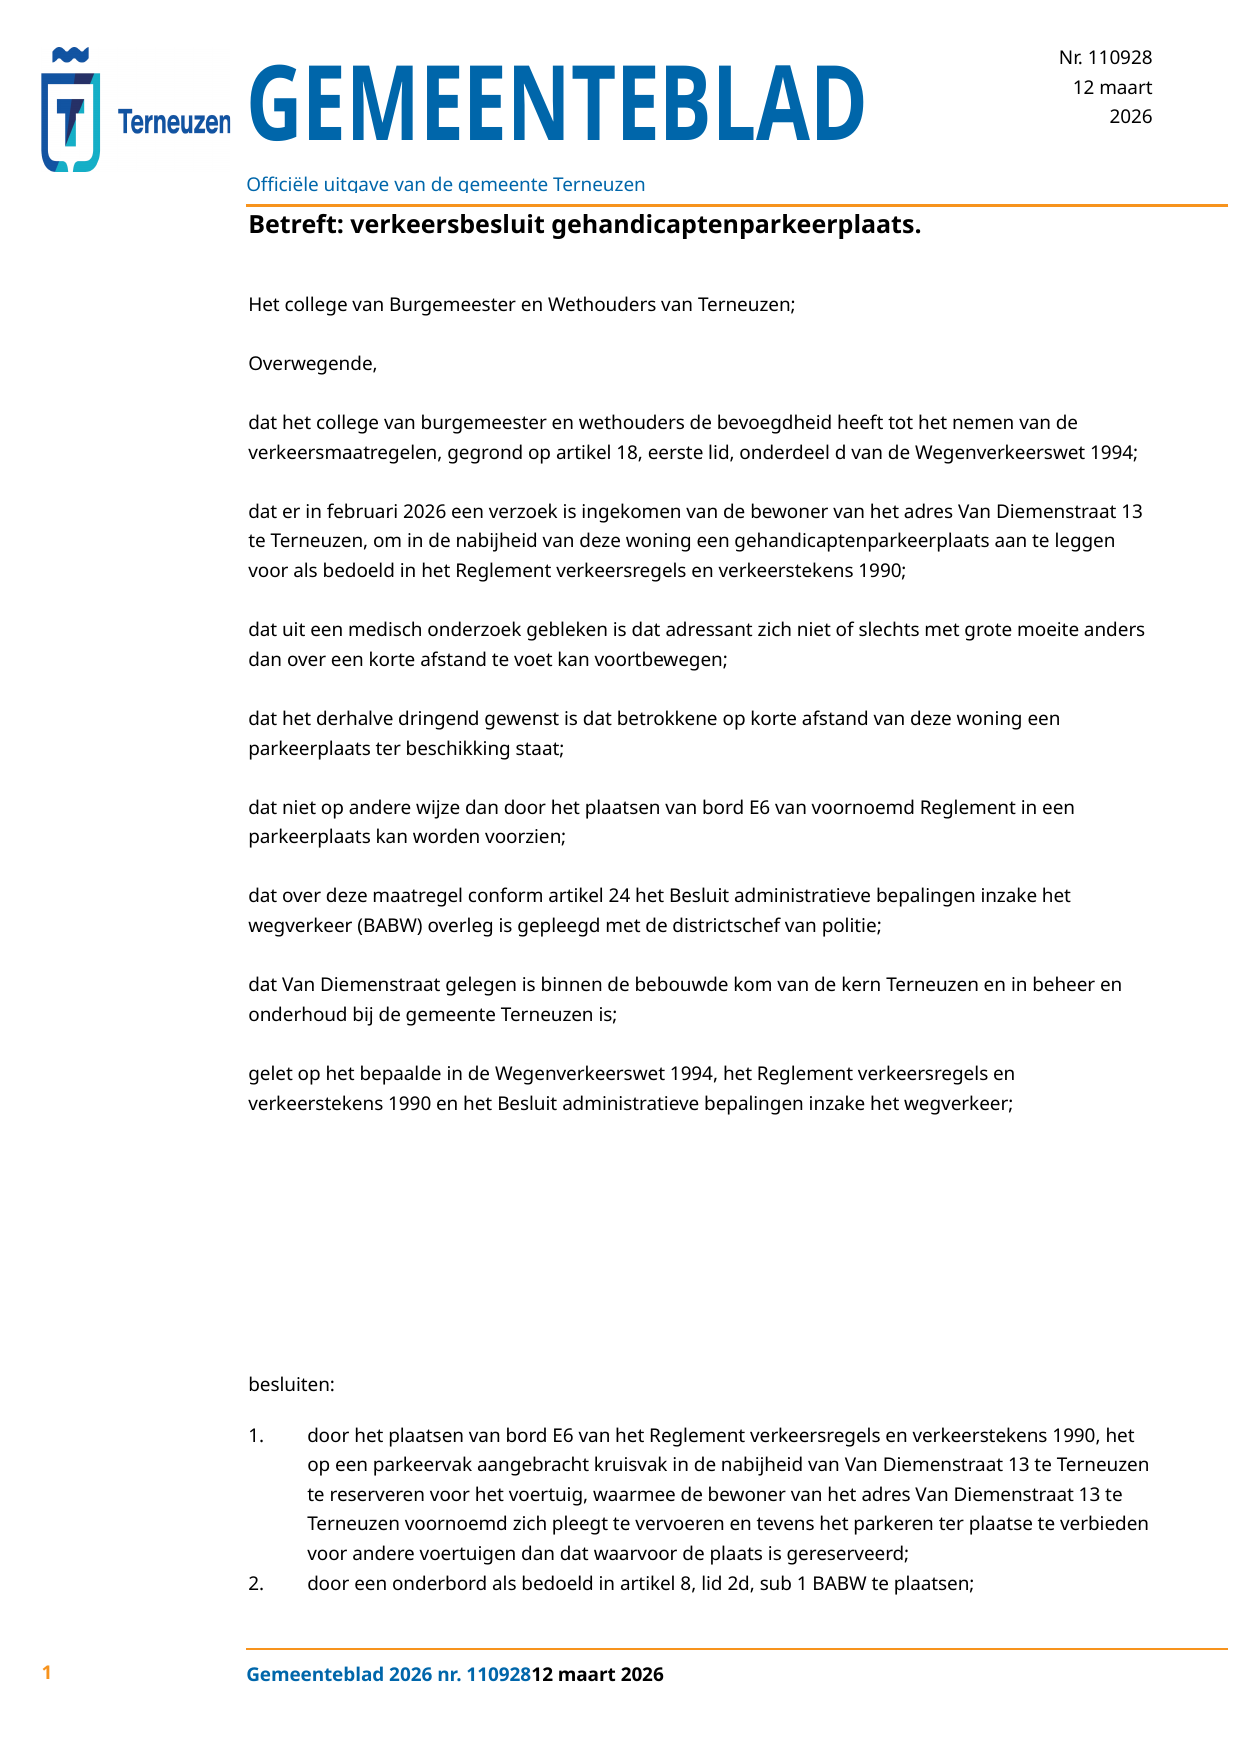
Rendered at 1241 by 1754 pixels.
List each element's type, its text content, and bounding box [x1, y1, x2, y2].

picture [41, 47, 231, 172]
text Het college van Burgemeester en Wethouders van Terneuzen; [248, 291, 1152, 317]
text besluiten: [248, 1371, 1152, 1397]
text gelet op het bepaalde in de Wegenverkeerswet 1994, het Reglement verkeersregels en verkeerstekens 1990 en het Besluit administratieve bepalingen inzake het wegverkeer; [248, 1060, 1152, 1116]
text dat Van Diemenstraat gelegen is binnen de bebouwde kom van de kern Terneuzen en in beheer en onderhoud bij de gemeente Terneuzen is; [248, 971, 1152, 1027]
text Overwegende, [248, 350, 1152, 376]
text dat over deze maatregel conform artikel 24 het Besluit administratieve bepalingen inzake het wegverkeer (BABW) overleg is gepleegd met de districtschef van politie; [248, 883, 1152, 938]
text dat het derhalve dringend gewenst is dat betrokkene op korte afstand van deze woning een parkeerplaats ter beschikking staat; [248, 705, 1152, 761]
list door het plaatsen van bord E6 van het Reglement verkeersregels en verkeerstekens 1990, het op een parkeervak aangebracht kruisvak in de nabijheid van Van Diemenstraat 13 te Terneuzen te reserveren voor het voertuig, waarmee de bewoner van het adres Van Diemenstraat 13 te Terneuzen voornoemd zich pleegt te vervoeren en tevens het parkeren ter plaatse te verbieden voor andere voertuigen dan dat waarvoor de plaats is gereserveerd; [248, 1422, 1152, 1566]
text dat niet op andere wijze dan door het plaatsen van bord E6 van voornoemd Reglement in een parkeerplaats kan worden voorzien; [248, 794, 1152, 849]
text dat uit een medisch onderzoek gebleken is dat adressant zich niet of slechts met grote moeite anders dan over een korte afstand te voet kan voortbewegen; [248, 616, 1152, 672]
list door een onderbord als bedoeld in artikel 8, lid 2d, sub 1 BABW te plaatsen; [248, 1570, 1152, 1596]
text dat er in februari 2026 een verzoek is ingekomen van de bewoner van het adres Van Diemenstraat 13 te Terneuzen, om in de nabijheid van deze woning een gehandicaptenparkeerplaats aan te leggen voor als bedoeld in het Reglement verkeersregels en verkeerstekens 1990; [248, 498, 1152, 583]
text dat het college van burgemeester en wethouders de bevoegdheid heeft tot het nemen van de verkeersmaatregelen, gegrond op artikel 18, eerste lid, onderdeel d van de Wegenverkeerswet 1994; [248, 409, 1152, 465]
text Betreft: verkeersbesluit gehandicaptenparkeerplaats. [248, 207, 1152, 241]
